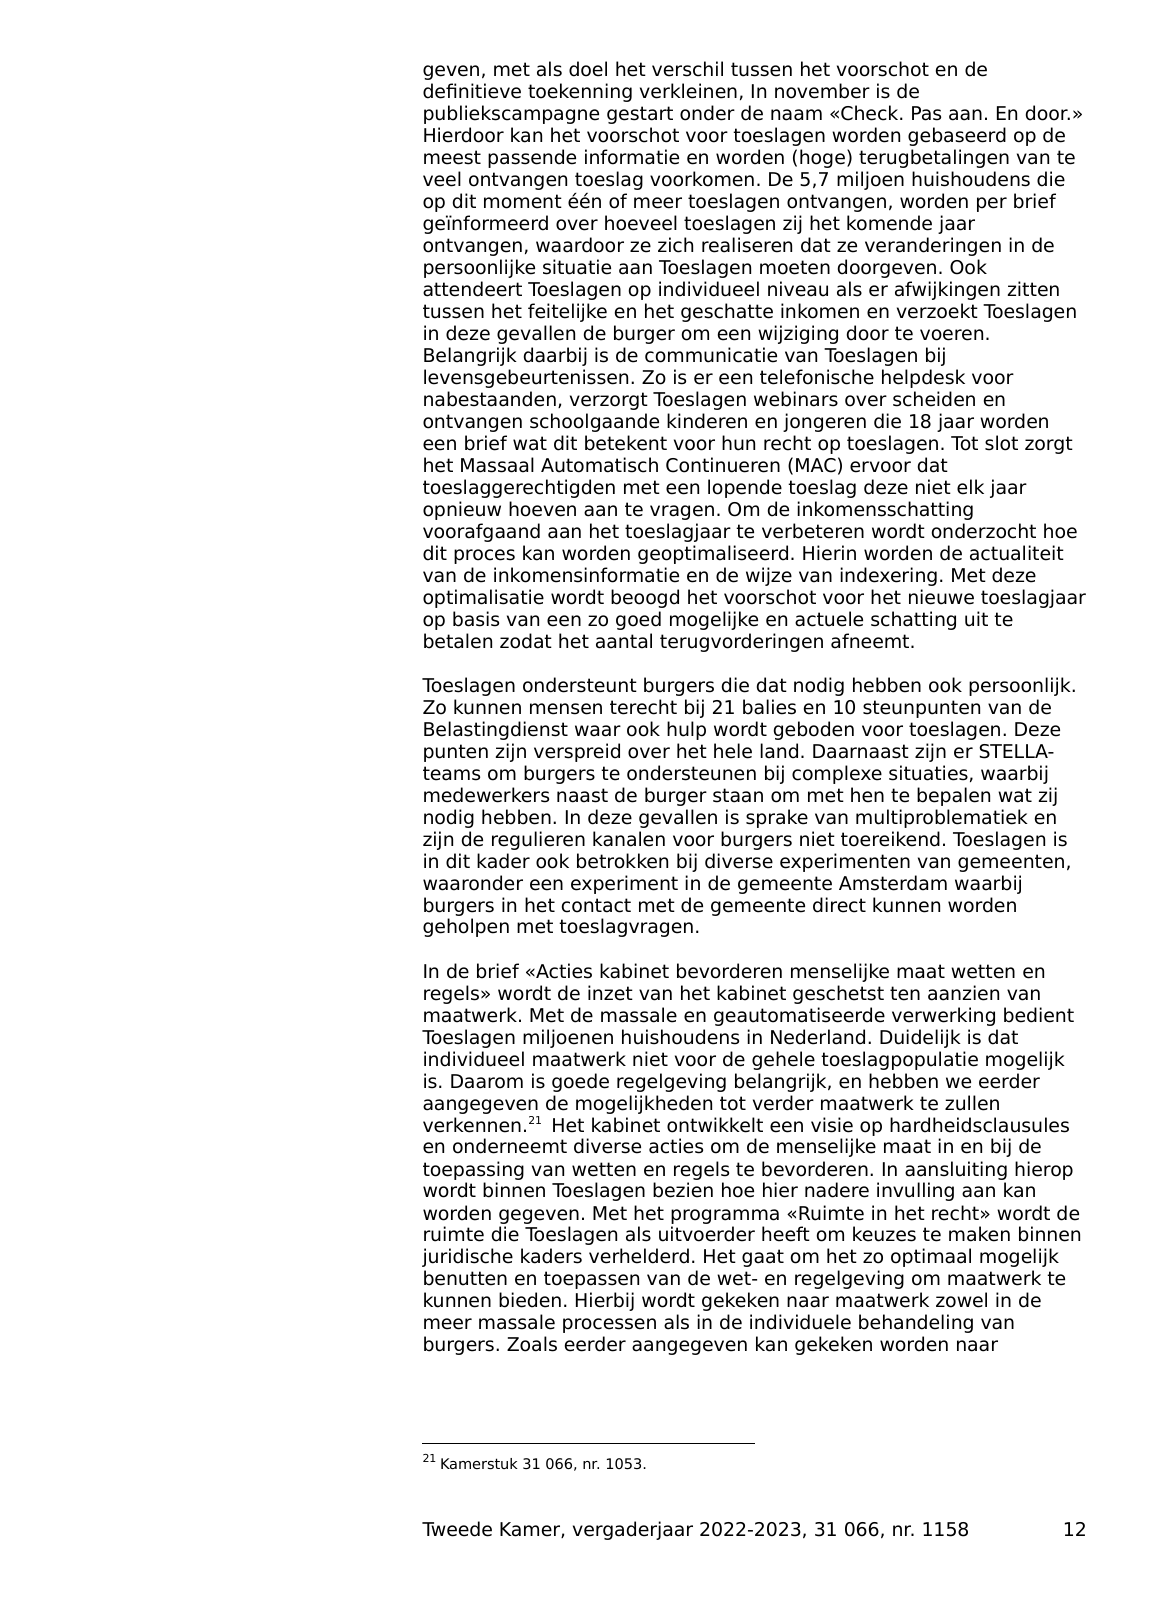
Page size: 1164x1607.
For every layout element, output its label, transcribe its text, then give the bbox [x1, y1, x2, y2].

text Kamerstuk 31 066, nr. 1053. [422, 1452, 1087, 1474]
text In de brief «Acties kabinet bevorderen menselijke maat wetten en regels» wordt de inzet van het kabinet geschetst ten aanzien van maatwerk. Met de massale en geautomatiseerde verwerking bedient Toeslagen miljoenen huishoudens in Nederland. Duidelijk is dat individueel maatwerk niet voor de gehele toeslagpopulatie mogelijk is. Daarom is goede regelgeving belangrijk, en hebben we eerder aangegeven de mogelijkheden tot verder maatwerk te zullen verkennen. Het kabinet ontwikkelt een visie op hardheidsclausules en onderneemt diverse acties om de menselijke maat in en bij de toepassing van wetten en regels te bevorderen. In aansluiting hierop wordt binnen Toeslagen bezien hoe hier nadere invulling aan kan worden gegeven. Met het programma «Ruimte in het recht» wordt de ruimte die Toeslagen als uitvoerder heeft om keuzes te maken binnen juridische kaders verhelderd. Het gaat om het zo optimaal mogelijk benutten en toepassen van de wet- en regelgeving om maatwerk te kunnen bieden. Hierbij wordt gekeken naar maatwerk zowel in de meer massale processen als in de individuele behandeling van burgers. Zoals eerder aangegeven kan gekeken worden naar [422, 961, 1087, 1356]
text Toeslagen ondersteunt burgers die dat nodig hebben ook persoonlijk. Zo kunnen mensen terecht bij 21 balies en 10 steunpunten van de Belastingdienst waar ook hulp wordt geboden voor toeslagen. Deze punten zijn verspreid over het hele land. Daarnaast zijn er STELLA-teams om burgers te ondersteunen bij complexe situaties, waarbij medewerkers naast de burger staan om met hen te bepalen wat zij nodig hebben. In deze gevallen is sprake van multiproblematiek en zijn de regulieren kanalen voor burgers niet toereikend. Toeslagen is in dit kader ook betrokken bij diverse experimenten van gemeenten, waaronder een experiment in de gemeente Amsterdam waarbij burgers in het contact met de gemeente direct kunnen worden geholpen met toeslagvragen. [422, 675, 1087, 938]
text geven, met als doel het verschil tussen het voorschot en de definitieve toekenning verkleinen, In november is de publiekscampagne gestart onder de naam «Check. Pas aan. En door.» Hierdoor kan het voorschot voor toeslagen worden gebaseerd op de meest passende informatie en worden (hoge) terugbetalingen van te veel ontvangen toeslag voorkomen. De 5,7 miljoen huishoudens die op dit moment één of meer toeslagen ontvangen, worden per brief geïnformeerd over hoeveel toeslagen zij het komende jaar ontvangen, waardoor ze zich realiseren dat ze veranderingen in de persoonlijke situatie aan Toeslagen moeten doorgeven. Ook attendeert Toeslagen op individueel niveau als er afwijkingen zitten tussen het feitelijke en het geschatte inkomen en verzoekt Toeslagen in deze gevallen de burger om een wijziging door te voeren. Belangrijk daarbij is de communicatie van Toeslagen bij levensgebeurtenissen. Zo is er een telefonische helpdesk voor nabestaanden, verzorgt Toeslagen webinars over scheiden en ontvangen schoolgaande kinderen en jongeren die 18 jaar worden een brief wat dit betekent voor hun recht op toeslagen. Tot slot zorgt het Massaal Automatisch Continueren (MAC) ervoor dat toeslaggerechtigden met een lopende toeslag deze niet elk jaar opnieuw hoeven aan te vragen. Om de inkomensschatting voorafgaand aan het toeslagjaar te verbeteren wordt onderzocht hoe dit proces kan worden geoptimaliseerd. Hierin worden de actualiteit van de inkomensinformatie en de wijze van indexering. Met deze optimalisatie wordt beoogd het voorschot voor het nieuwe toeslagjaar op basis van een zo goed mogelijke en actuele schatting uit te betalen zodat het aantal terugvorderingen afneemt. [422, 59, 1087, 652]
